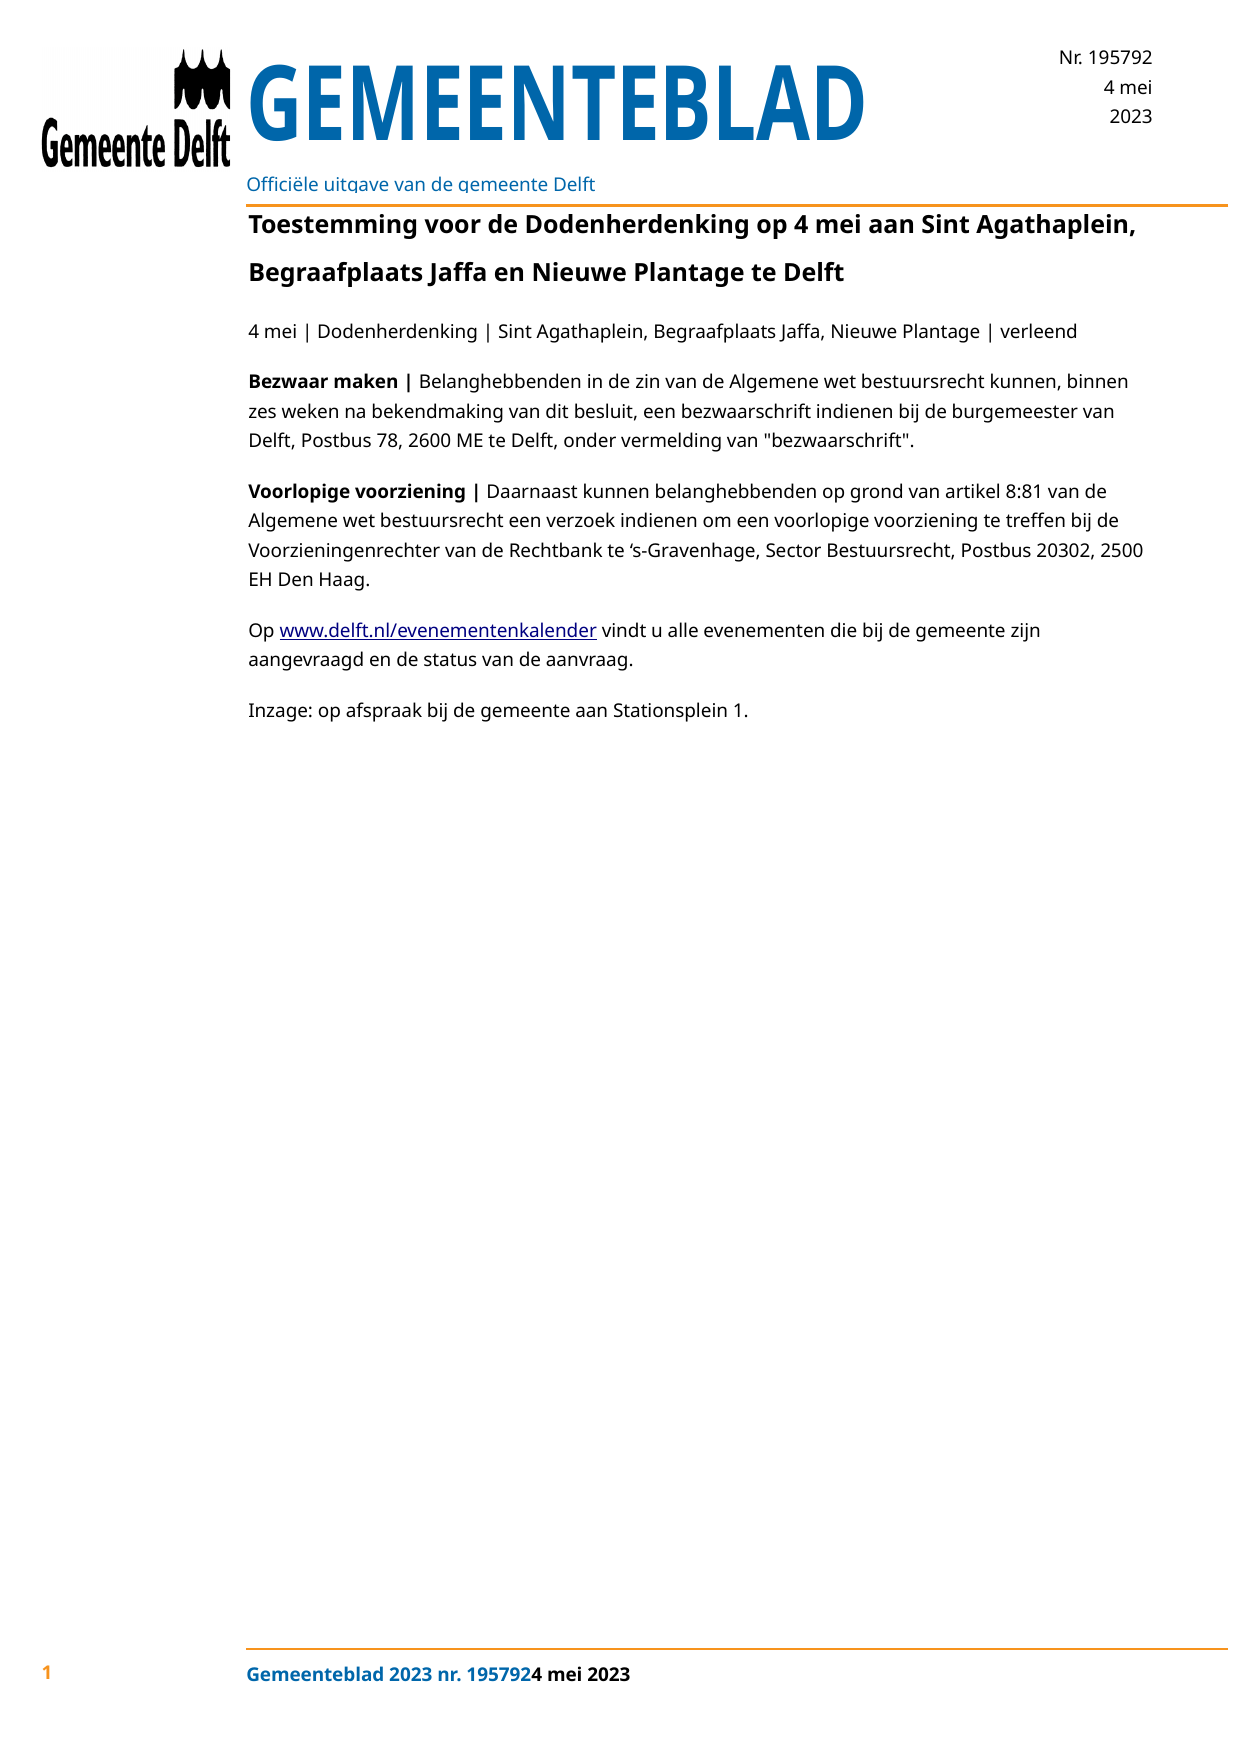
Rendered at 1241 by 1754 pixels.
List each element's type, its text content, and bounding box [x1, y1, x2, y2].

text 4 mei | Dodenherdenking | Sint Agathaplein, Begraafplaats Jaffa, Nieuwe Plantage | verleend [248, 318, 1152, 344]
text Toestemming voor de Dodenherdenking op 4 mei aan Sint Agathaplein, Begraafplaats Jaffa en Nieuwe Plantage te Delft [248, 207, 1152, 288]
text Voorlopige voorziening | Daarnaast kunnen belanghebbenden op grond van artikel 8:81 van de Algemene wet bestuursrecht een verzoek indienen om een voorlopige voorziening te treffen bij de Voorzieningenrechter van de Rechtbank te ‘s-Gravenhage, Sector Bestuursrecht, Postbus 20302, 2500 EH Den Haag. [248, 478, 1152, 592]
text Inzage: op afspraak bij de gemeente aan Stationsplein 1. [248, 697, 1152, 723]
text Bezwaar maken | Belanghebbenden in de zin van de Algemene wet bestuursrecht kunnen, binnen zes weken na bekendmaking van dit besluit, een bezwaarschrift indienen bij de burgemeester van Delft, Postbus 78, 2600 ME te Delft, onder vermelding van "bezwaarschrift". [248, 368, 1152, 453]
picture [41, 47, 231, 172]
text Op www.delft.nl/evenementenkalender vindt u alle evenementen die bij de gemeente zijn aangevraagd en de status van de aanvraag. [248, 617, 1152, 672]
